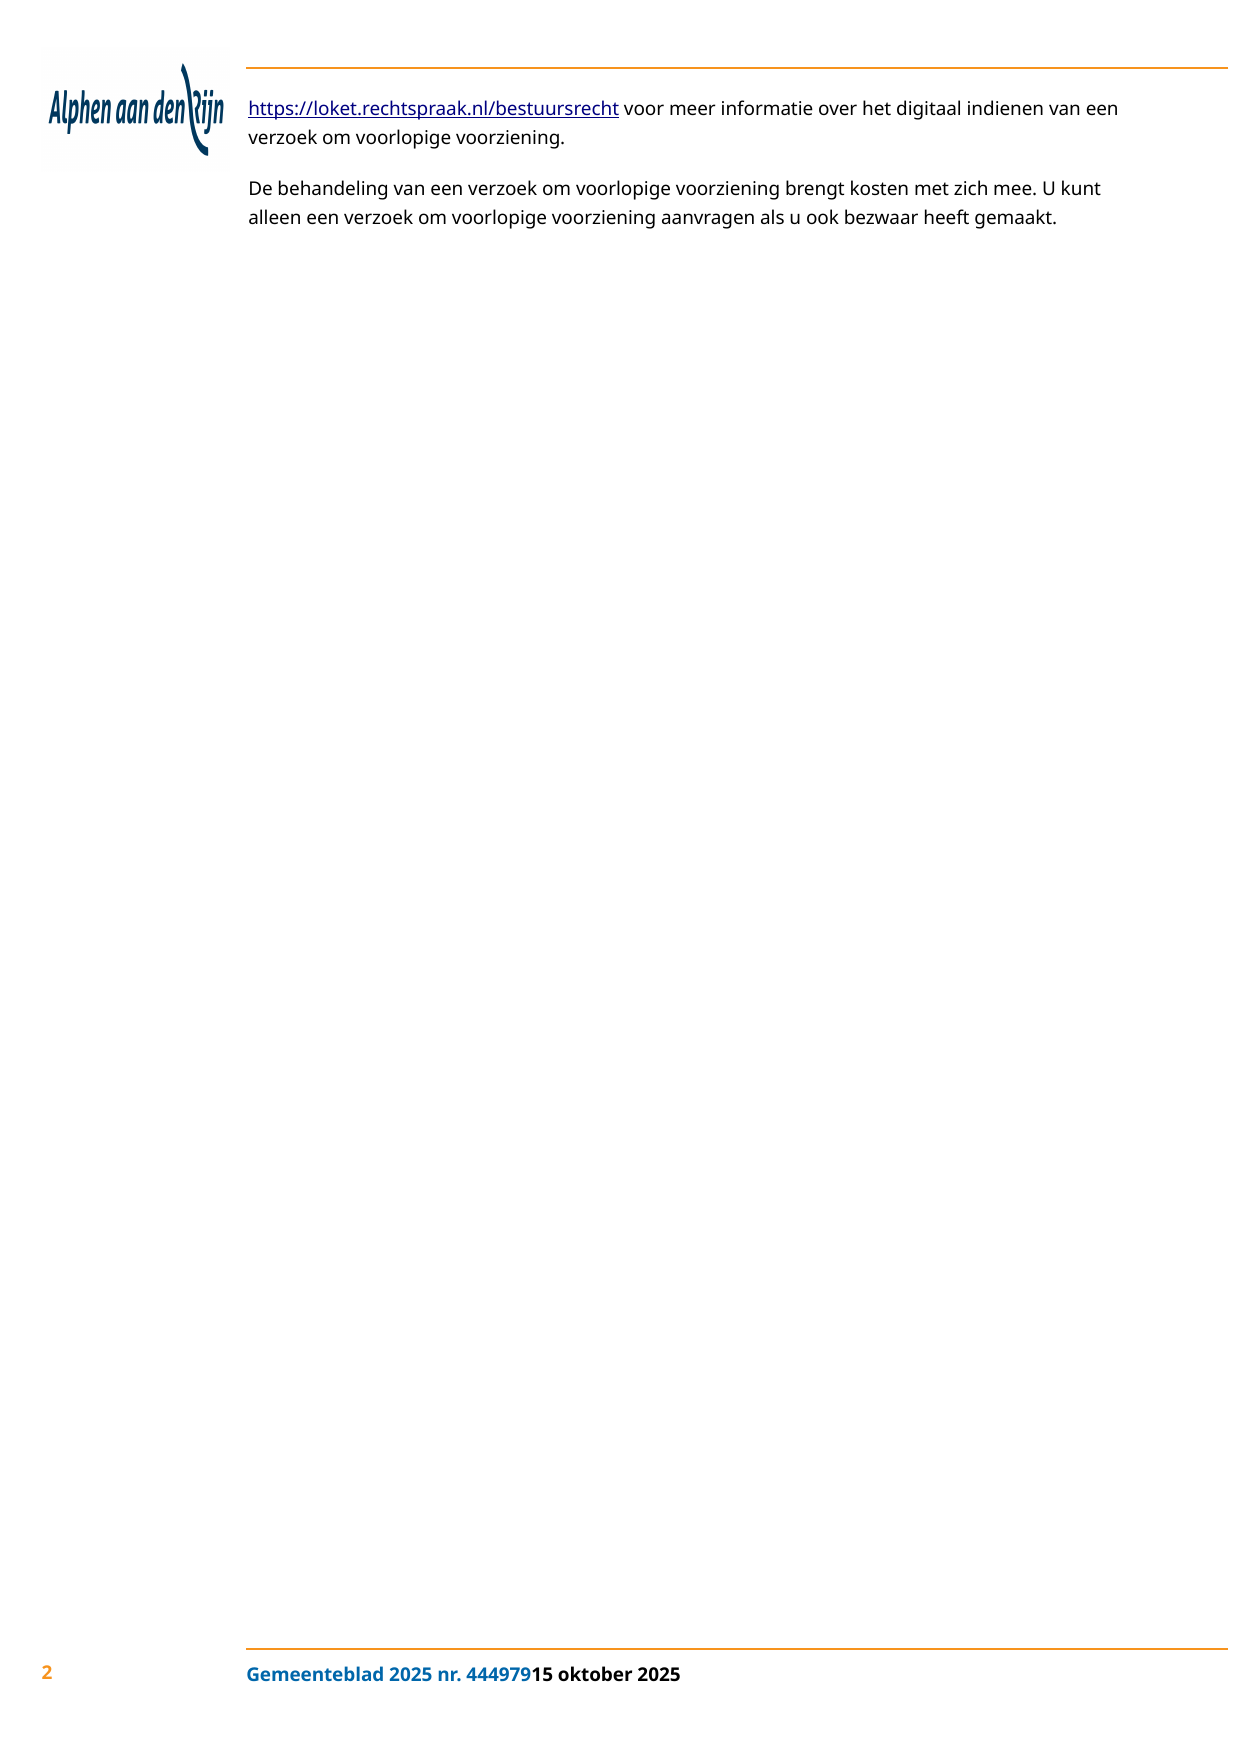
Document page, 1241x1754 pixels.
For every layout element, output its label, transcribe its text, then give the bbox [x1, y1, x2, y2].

text De behandeling van een verzoek om voorlopige voorziening brengt kosten met zich mee. U kunt alleen een verzoek om voorlopige voorziening aanvragen als u ook bezwaar heeft gemaakt. [248, 175, 1152, 230]
picture [41, 47, 231, 172]
text https://loket.rechtspraak.nl/bestuursrecht voor meer informatie over het digitaal indienen van een verzoek om voorlopige voorziening. [248, 95, 1152, 150]
